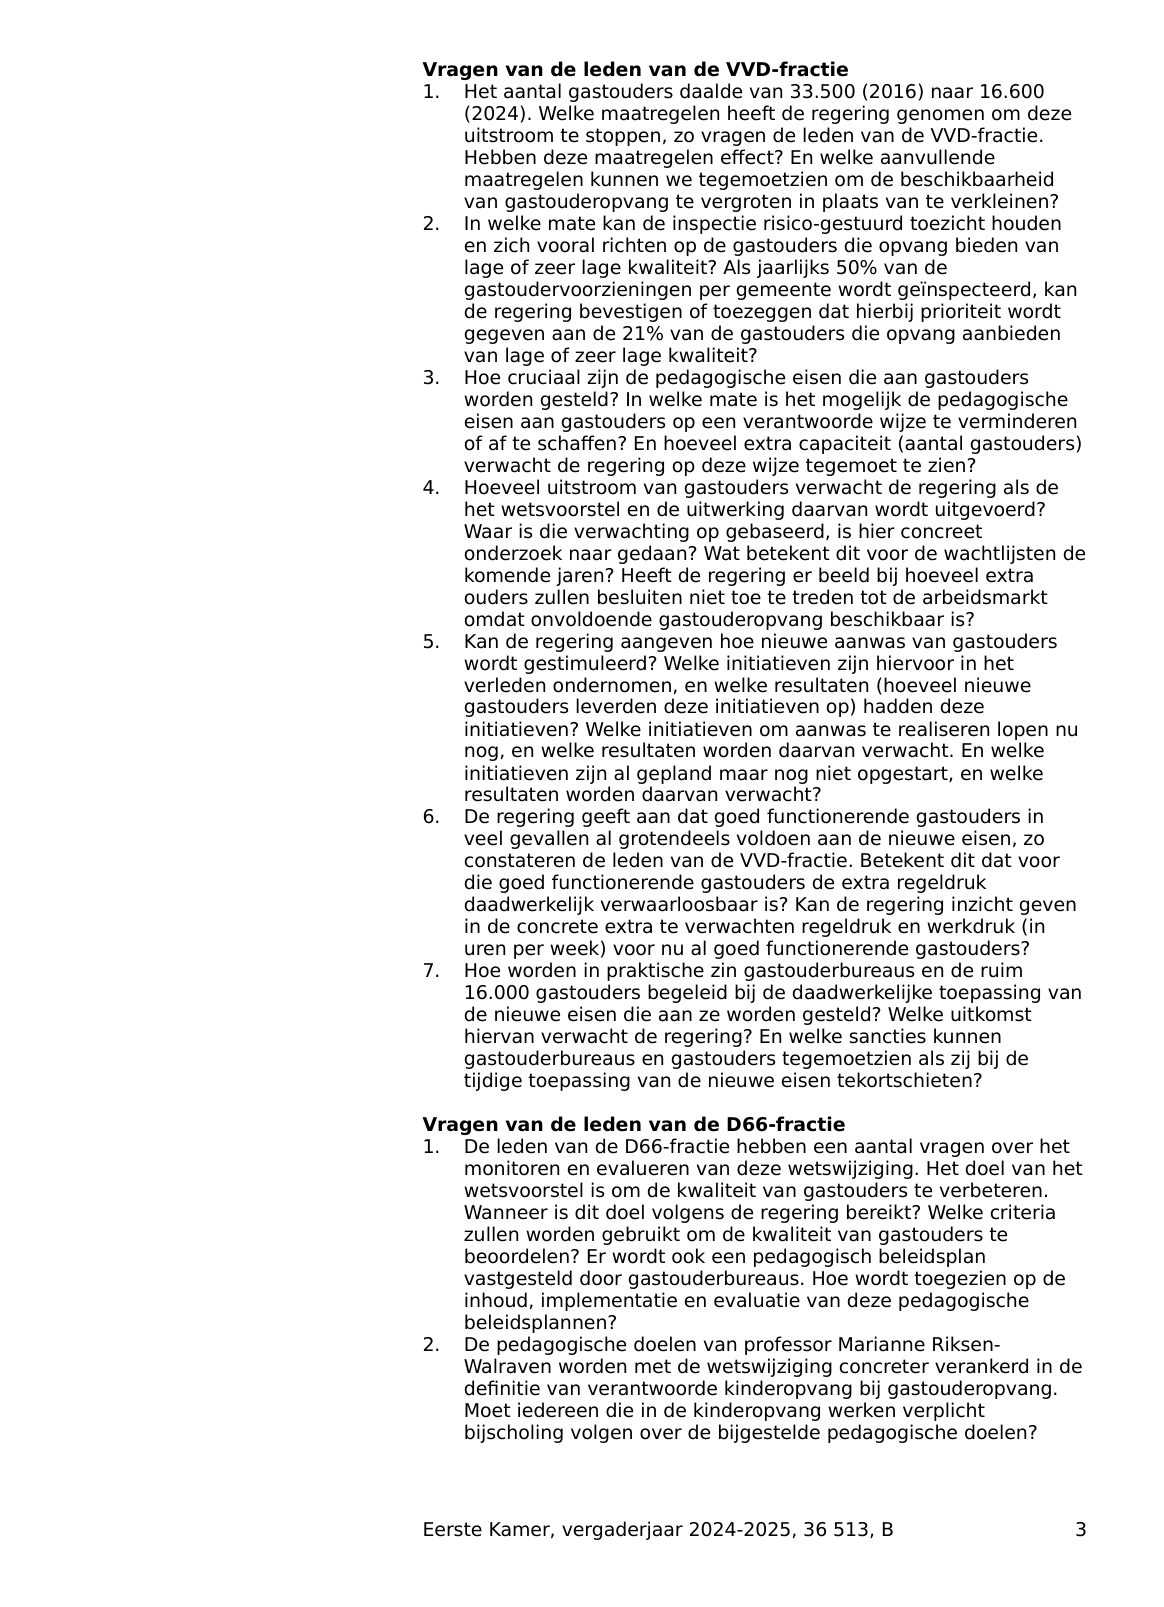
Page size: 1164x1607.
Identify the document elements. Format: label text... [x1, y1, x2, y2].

text 4. Hoeveel uitstroom van gastouders verwacht de regering als de het wetsvoorstel en de uitwerking daarvan wordt uitgevoerd? Waar is die verwachting op gebaseerd, is hier concreet onderzoek naar gedaan? Wat betekent dit voor de wachtlijsten de komende jaren? Heeft de regering er beeld bij hoeveel extra ouders zullen besluiten niet toe te treden tot de arbeidsmarkt omdat onvoldoende gastouderopvang beschikbaar is? [422, 477, 1087, 631]
text 2. De pedagogische doelen van professor Marianne Riksen-Walraven worden met de wetswijziging concreter verankerd in de definitie van verantwoorde kinderopvang bij gastouderopvang. Moet iedereen die in de kinderopvang werken verplicht bijscholing volgen over de bijgestelde pedagogische doelen? [422, 1334, 1087, 1444]
text 6. De regering geeft aan dat goed functionerende gastouders in veel gevallen al grotendeels voldoen aan de nieuwe eisen, zo constateren de leden van de VVD-fractie. Betekent dit dat voor die goed functionerende gastouders de extra regeldruk daadwerkelijk verwaarloosbaar is? Kan de regering inzicht geven in de concrete extra te verwachten regeldruk en werkdruk (in uren per week) voor nu al goed functionerende gastouders? [422, 806, 1087, 960]
text 2. In welke mate kan de inspectie risico-gestuurd toezicht houden en zich vooral richten op de gastouders die opvang bieden van lage of zeer lage kwaliteit? Als jaarlijks 50% van de gastoudervoorzieningen per gemeente wordt geïnspecteerd, kan de regering bevestigen of toezeggen dat hierbij prioriteit wordt gegeven aan de 21% van de gastouders die opvang aanbieden van lage of zeer lage kwaliteit? [422, 213, 1087, 367]
text 5. Kan de regering aangeven hoe nieuwe aanwas van gastouders wordt gestimuleerd? Welke initiatieven zijn hiervoor in het verleden ondernomen, en welke resultaten (hoeveel nieuwe gastouders leverden deze initiatieven op) hadden deze initiatieven? Welke initiatieven om aanwas te realiseren lopen nu nog, en welke resultaten worden daarvan verwacht. En welke initiatieven zijn al gepland maar nog niet opgestart, en welke resultaten worden daarvan verwacht? [422, 631, 1087, 806]
text 1. Het aantal gastouders daalde van 33.500 (2016) naar 16.600 (2024). Welke maatregelen heeft de regering genomen om deze uitstroom te stoppen, zo vragen de leden van de VVD-fractie. Hebben deze maatregelen effect? En welke aanvullende maatregelen kunnen we tegemoetzien om de beschikbaarheid van gastouderopvang te vergroten in plaats van te verkleinen? [422, 81, 1087, 213]
text 3. Hoe cruciaal zijn de pedagogische eisen die aan gastouders worden gesteld? In welke mate is het mogelijk de pedagogische eisen aan gastouders op een verantwoorde wijze te verminderen of af te schaffen? En hoeveel extra capaciteit (aantal gastouders) verwacht de regering op deze wijze tegemoet te zien? [422, 367, 1087, 477]
text 7. Hoe worden in praktische zin gastouderbureaus en de ruim 16.000 gastouders begeleid bij de daadwerkelijke toepassing van de nieuwe eisen die aan ze worden gesteld? Welke uitkomst hiervan verwacht de regering? En welke sancties kunnen gastouderbureaus en gastouders tegemoetzien als zij bij de tijdige toepassing van de nieuwe eisen tekortschieten? [422, 960, 1087, 1092]
text 1. De leden van de D66-fractie hebben een aantal vragen over het monitoren en evalueren van deze wetswijziging. Het doel van het wetsvoorstel is om de kwaliteit van gastouders te verbeteren. Wanneer is dit doel volgens de regering bereikt? Welke criteria zullen worden gebruikt om de kwaliteit van gastouders te beoordelen? Er wordt ook een pedagogisch beleidsplan vastgesteld door gastouderbureaus. Hoe wordt toegezien op de inhoud, implementatie en evaluatie van deze pedagogische beleidsplannen? [422, 1136, 1087, 1334]
subtitle Vragen van de leden van de VVD-fractie [422, 59, 1087, 81]
subtitle Vragen van de leden van de D66-fractie [422, 1114, 1087, 1136]
